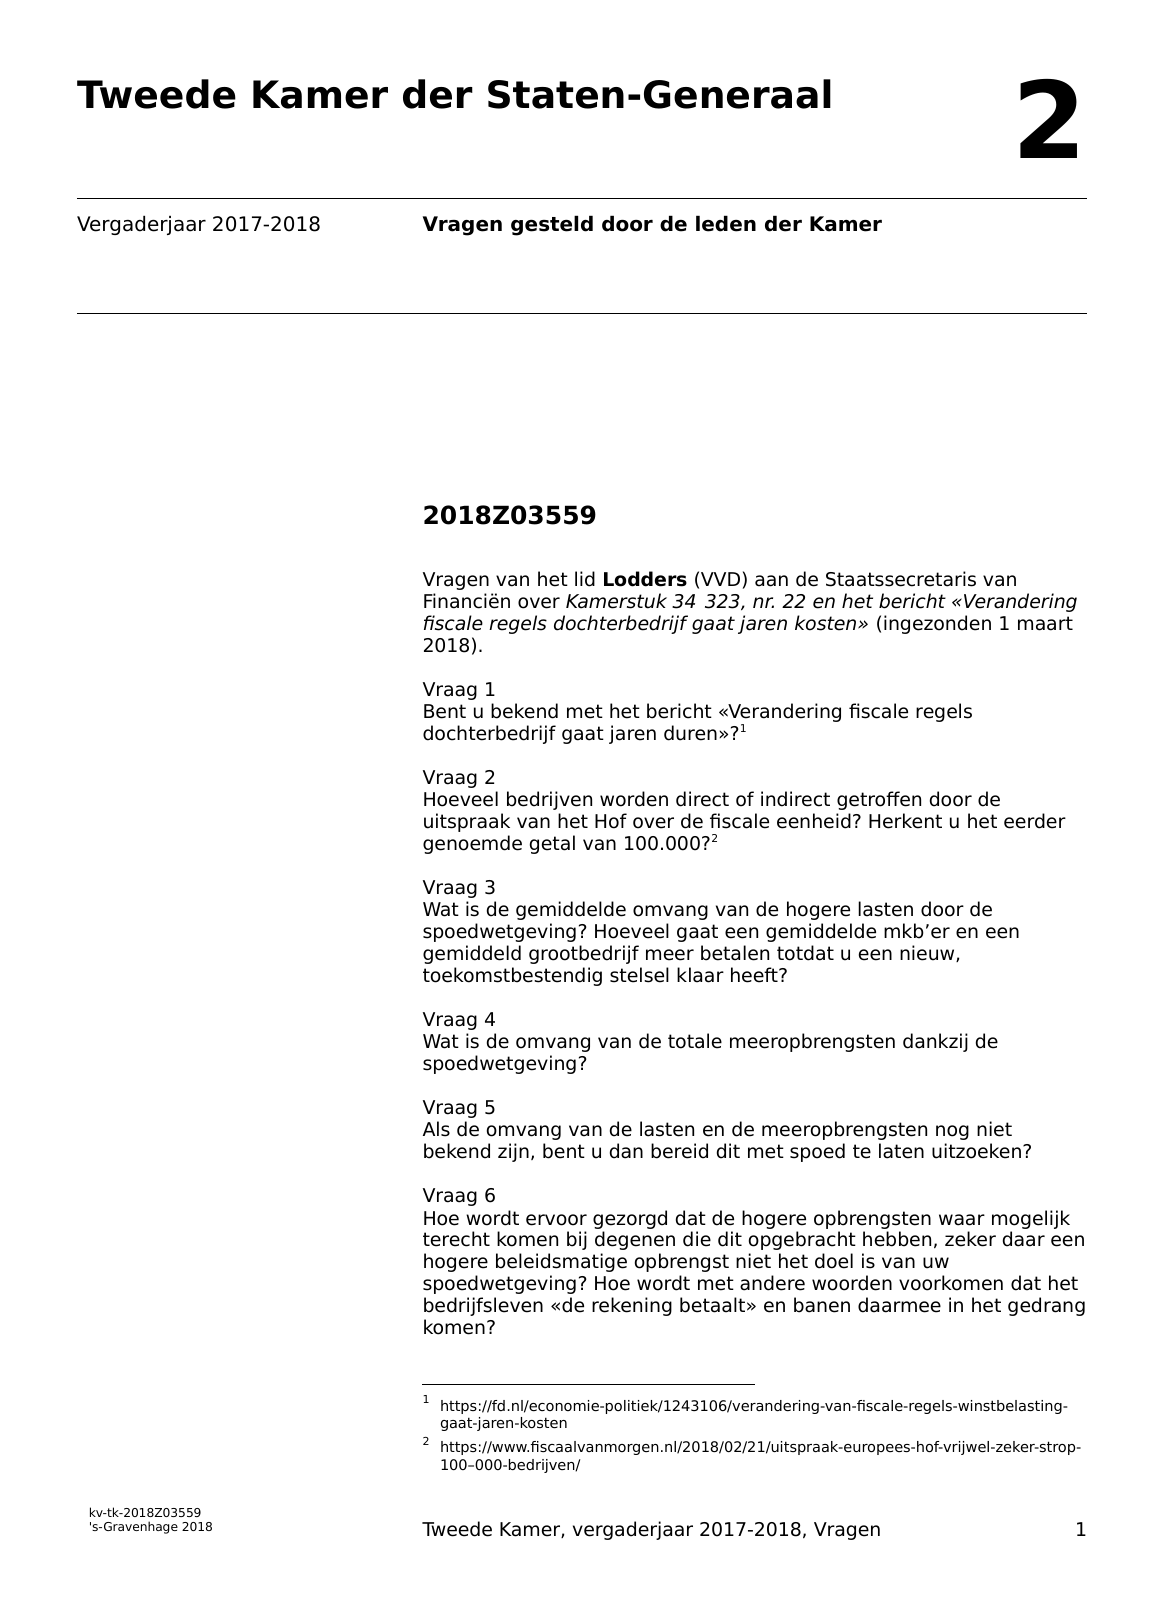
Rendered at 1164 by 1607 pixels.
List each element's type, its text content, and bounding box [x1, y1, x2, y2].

text Vraag 2 [422, 767, 1087, 789]
text kv-tk-2018Z03559 [88, 1506, 323, 1520]
text Wat is de gemiddelde omvang van de hogere lasten door de spoedwetgeving? Hoeveel gaat een gemiddelde mkb’er en een gemiddeld grootbedrijf meer betalen totdat u een nieuw, toekomstbestendig stelsel klaar heeft? [422, 899, 1087, 987]
text Vraag 1 [422, 679, 1087, 701]
text https://fd.nl/economie-politiek/1243106/verandering-van-fiscale-regels-winstbelasting-gaat-jaren-kosten [422, 1393, 1087, 1432]
table_header Tweede Kamer der Staten-Generaal [77, 59, 886, 198]
text Hoe wordt ervoor gezorgd dat de hogere opbrengsten waar mogelijk terecht komen bij degenen die dit opgebracht hebben, zeker daar een hogere beleidsmatige opbrengst niet het doel is van uw spoedwetgeving? Hoe wordt met andere woorden voorkomen dat het bedrijfsleven «de rekening betaalt» en banen daarmee in het gedrang komen? [422, 1207, 1087, 1339]
text Hoeveel bedrijven worden direct of indirect getroffen door de uitspraak van het Hof over de fiscale eenheid? Herkent u het eerder genoemde getal van 100.000? [422, 789, 1087, 855]
text https://www.fiscaalvanmorgen.nl/2018/02/21/uitspraak-europees-hof-vrijwel-zeker-strop-100–000-bedrijven/ [422, 1435, 1087, 1474]
text Bent u bekend met het bericht «Verandering fiscale regels dochterbedrijf gaat jaren duren»? [422, 701, 1087, 745]
text Vraag 5 [422, 1097, 1087, 1119]
text 's-Gravenhage 2018 [88, 1520, 323, 1534]
text Vraag 4 [422, 1009, 1087, 1031]
table_cell Vragen gesteld door de leden der Kamer [422, 199, 1087, 313]
text Vraag 3 [422, 877, 1087, 899]
text Als de omvang van de lasten en de meeropbrengsten nog niet bekend zijn, bent u dan bereid dit met spoed te laten uitzoeken? [422, 1119, 1087, 1163]
text Vragen van het lid Lodders (VVD) aan de Staatssecretaris van Financiën over Kamerstuk 34 323, nr. 22 en het bericht «Verandering fiscale regels dochterbedrijf gaat jaren kosten» (ingezonden 1 maart 2018). [422, 569, 1087, 657]
text 2018Z03559 [422, 501, 1087, 531]
table_header 2 [886, 59, 1087, 198]
text Vraag 6 [422, 1185, 1087, 1207]
text Wat is de omvang van de totale meeropbrengsten dankzij de spoedwetgeving? [422, 1031, 1087, 1075]
table_cell Vergaderjaar 2017-2018 [77, 199, 422, 313]
